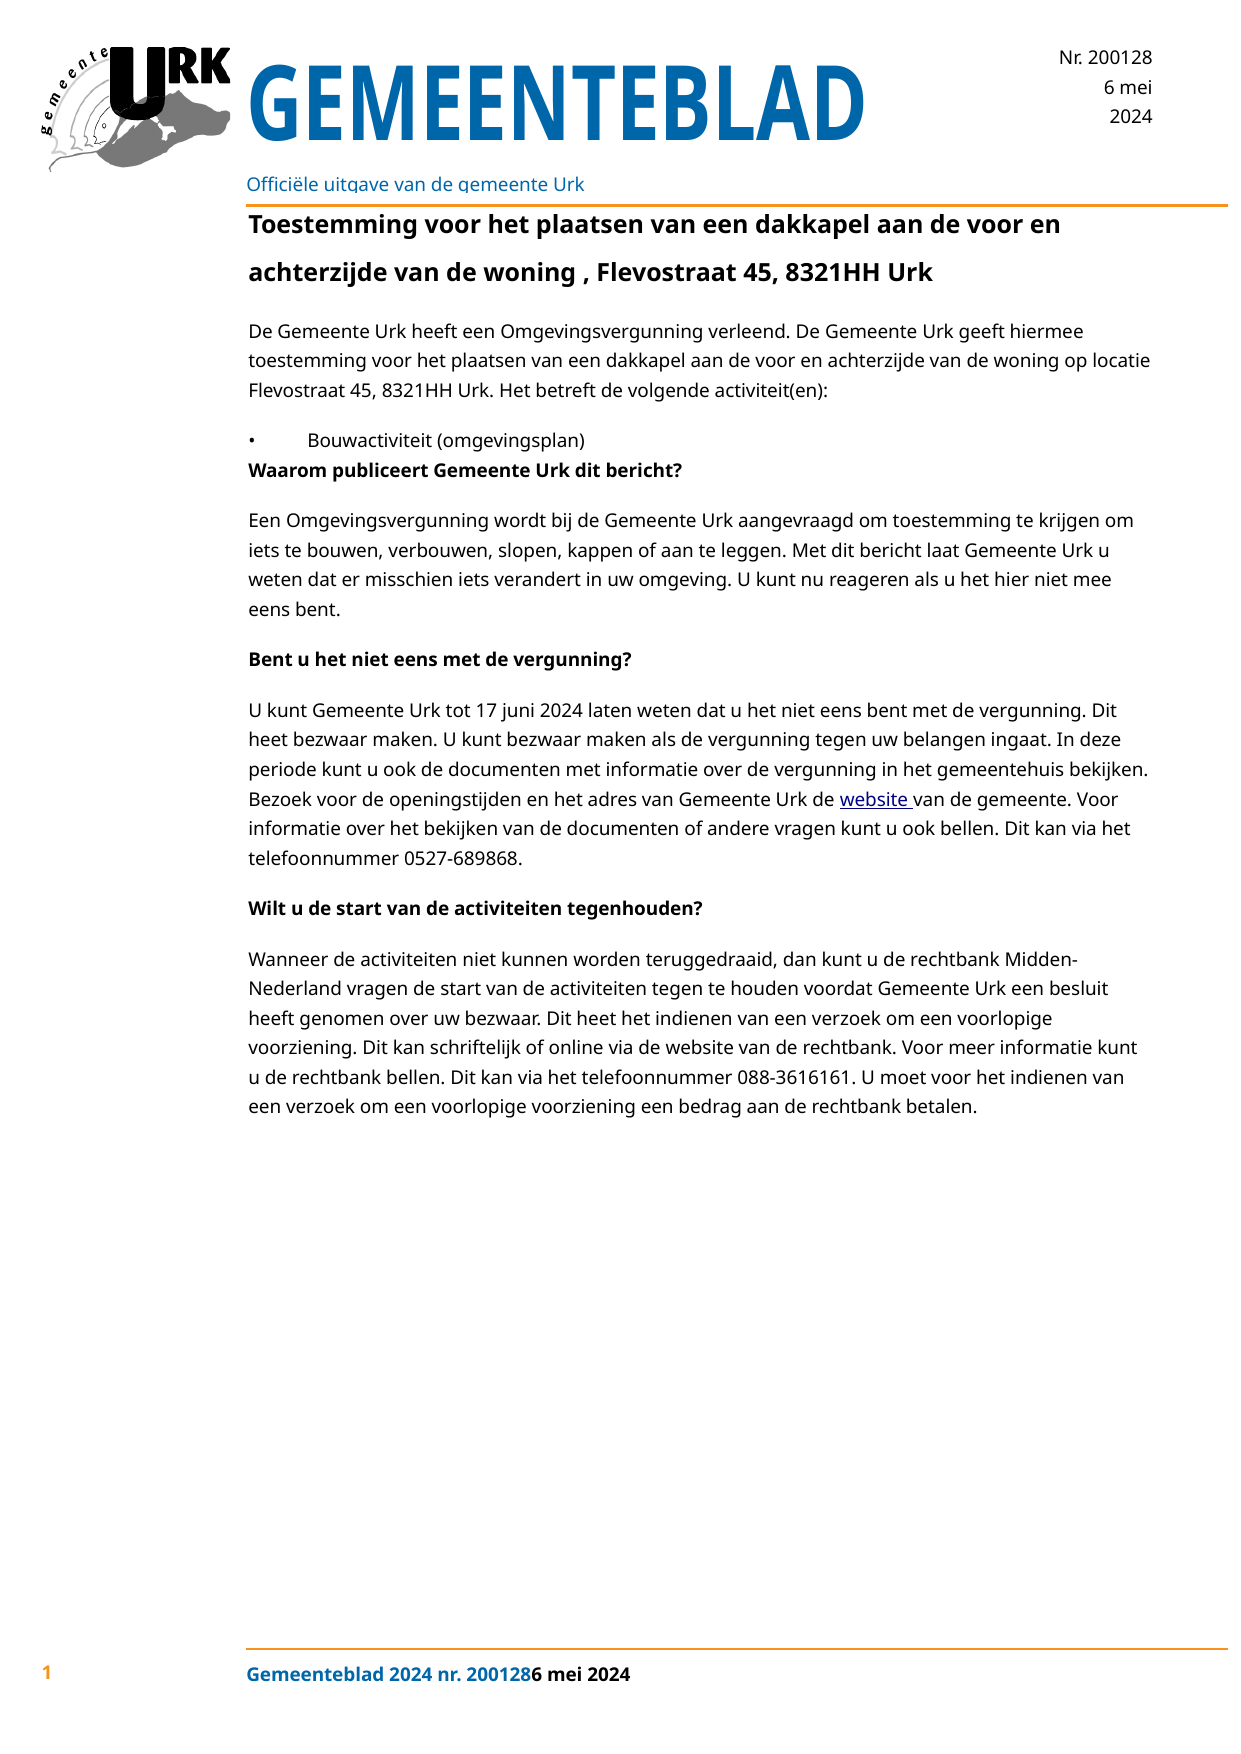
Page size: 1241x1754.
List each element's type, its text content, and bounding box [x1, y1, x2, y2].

list Bouwactiviteit (omgevingsplan) [248, 427, 1152, 453]
text Bent u het niet eens met de vergunning? [248, 647, 1152, 672]
picture [41, 47, 231, 172]
text De Gemeente Urk heeft een Omgevingsvergunning verleend. De Gemeente Urk geeft hiermee toestemming voor het plaatsen van een dakkapel aan de voor en achterzijde van de woning op locatie Flevostraat 45, 8321HH Urk. Het betreft de volgende activiteit(en): [248, 318, 1152, 403]
text Toestemming voor het plaatsen van een dakkapel aan de voor en achterzijde van de woning , Flevostraat 45, 8321HH Urk [248, 207, 1152, 288]
text Wanneer de activiteiten niet kunnen worden teruggedraaid, dan kunt u de rechtbank Midden-Nederland vragen de start van de activiteiten tegen te houden voordat Gemeente Urk een besluit heeft genomen over uw bezwaar. Dit heet het indienen van een verzoek om een voorlopige voorziening. Dit kan schriftelijk of online via de website van de rechtbank. Voor meer informatie kunt u de rechtbank bellen. Dit kan via het telefoonnummer 088-3616161. U moet voor het indienen van een verzoek om een voorlopige voorziening een bedrag aan de rechtbank betalen. [248, 946, 1152, 1119]
text Een Omgevingsvergunning wordt bij de Gemeente Urk aangevraagd om toestemming te krijgen om iets te bouwen, verbouwen, slopen, kappen of aan te leggen. Met dit bericht laat Gemeente Urk u weten dat er misschien iets verandert in uw omgeving. U kunt nu reageren als u het hier niet mee eens bent. [248, 507, 1152, 622]
text U kunt Gemeente Urk tot 17 juni 2024 laten weten dat u het niet eens bent met de vergunning. Dit heet bezwaar maken. U kunt bezwaar maken als de vergunning tegen uw belangen ingaat. In deze periode kunt u ook de documenten met informatie over de vergunning in het gemeentehuis bekijken. Bezoek voor de openingstijden en het adres van Gemeente Urk de website van de gemeente. Voor informatie over het bekijken van de documenten of andere vragen kunt u ook bellen. Dit kan via het telefoonnummer 0527-689868. [248, 697, 1152, 871]
text Waarom publiceert Gemeente Urk dit bericht? [248, 457, 1152, 483]
text Wilt u de start van de activiteiten tegenhouden? [248, 895, 1152, 921]
